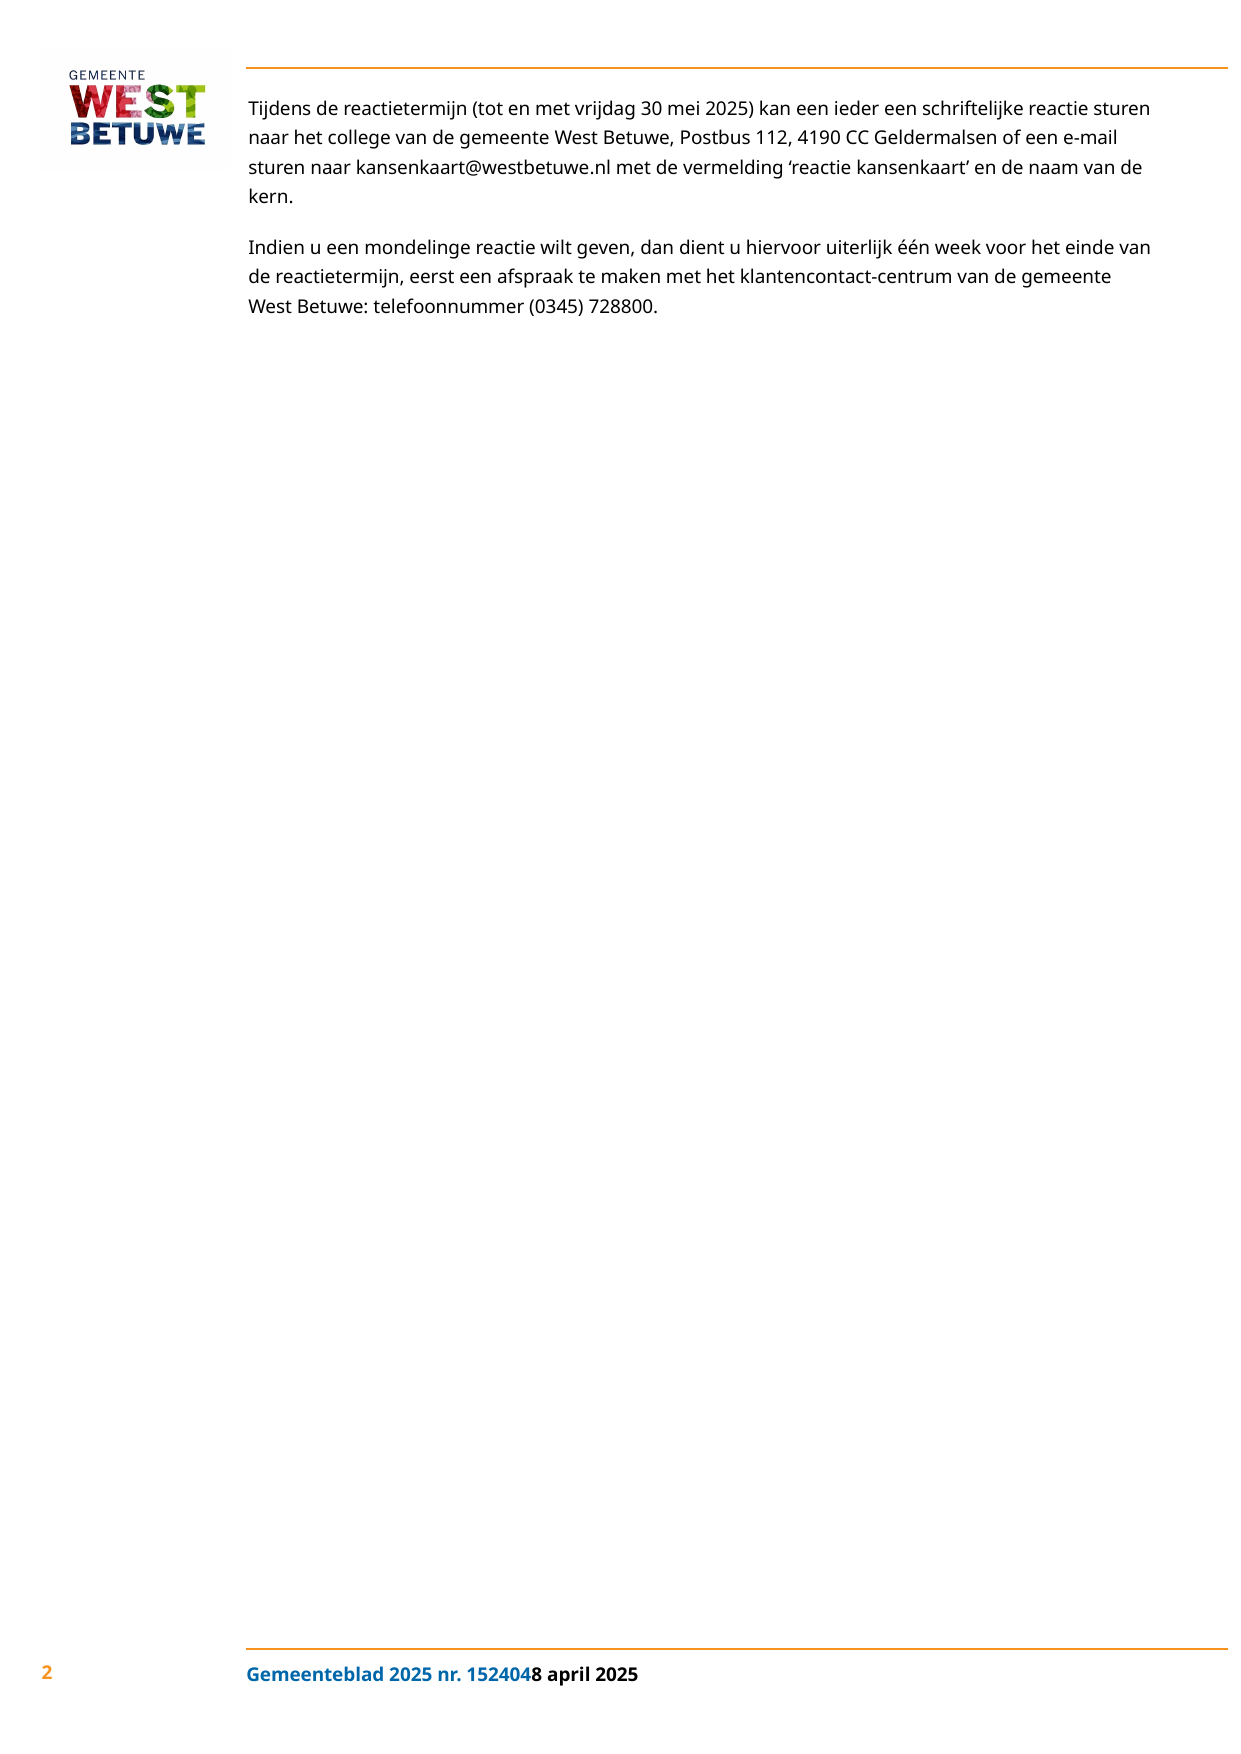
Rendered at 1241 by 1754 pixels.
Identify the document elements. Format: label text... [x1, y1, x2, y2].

text Tijdens de reactietermijn (tot en met vrijdag 30 mei 2025) kan een ieder een schriftelijke reactie sturen naar het college van de gemeente West Betuwe, Postbus 112, 4190 CC Geldermalsen of een e-mail sturen naar kansenkaart@westbetuwe.nl met de vermelding ‘reactie kansenkaart’ en de naam van de kern. [248, 95, 1152, 209]
picture [41, 47, 231, 172]
text Indien u een mondelinge reactie wilt geven, dan dient u hiervoor uiterlijk één week voor het einde van de reactietermijn, eerst een afspraak te maken met het klantencontact-centrum van de gemeente West Betuwe: telefoonnummer (0345) 728800. [248, 234, 1152, 319]
